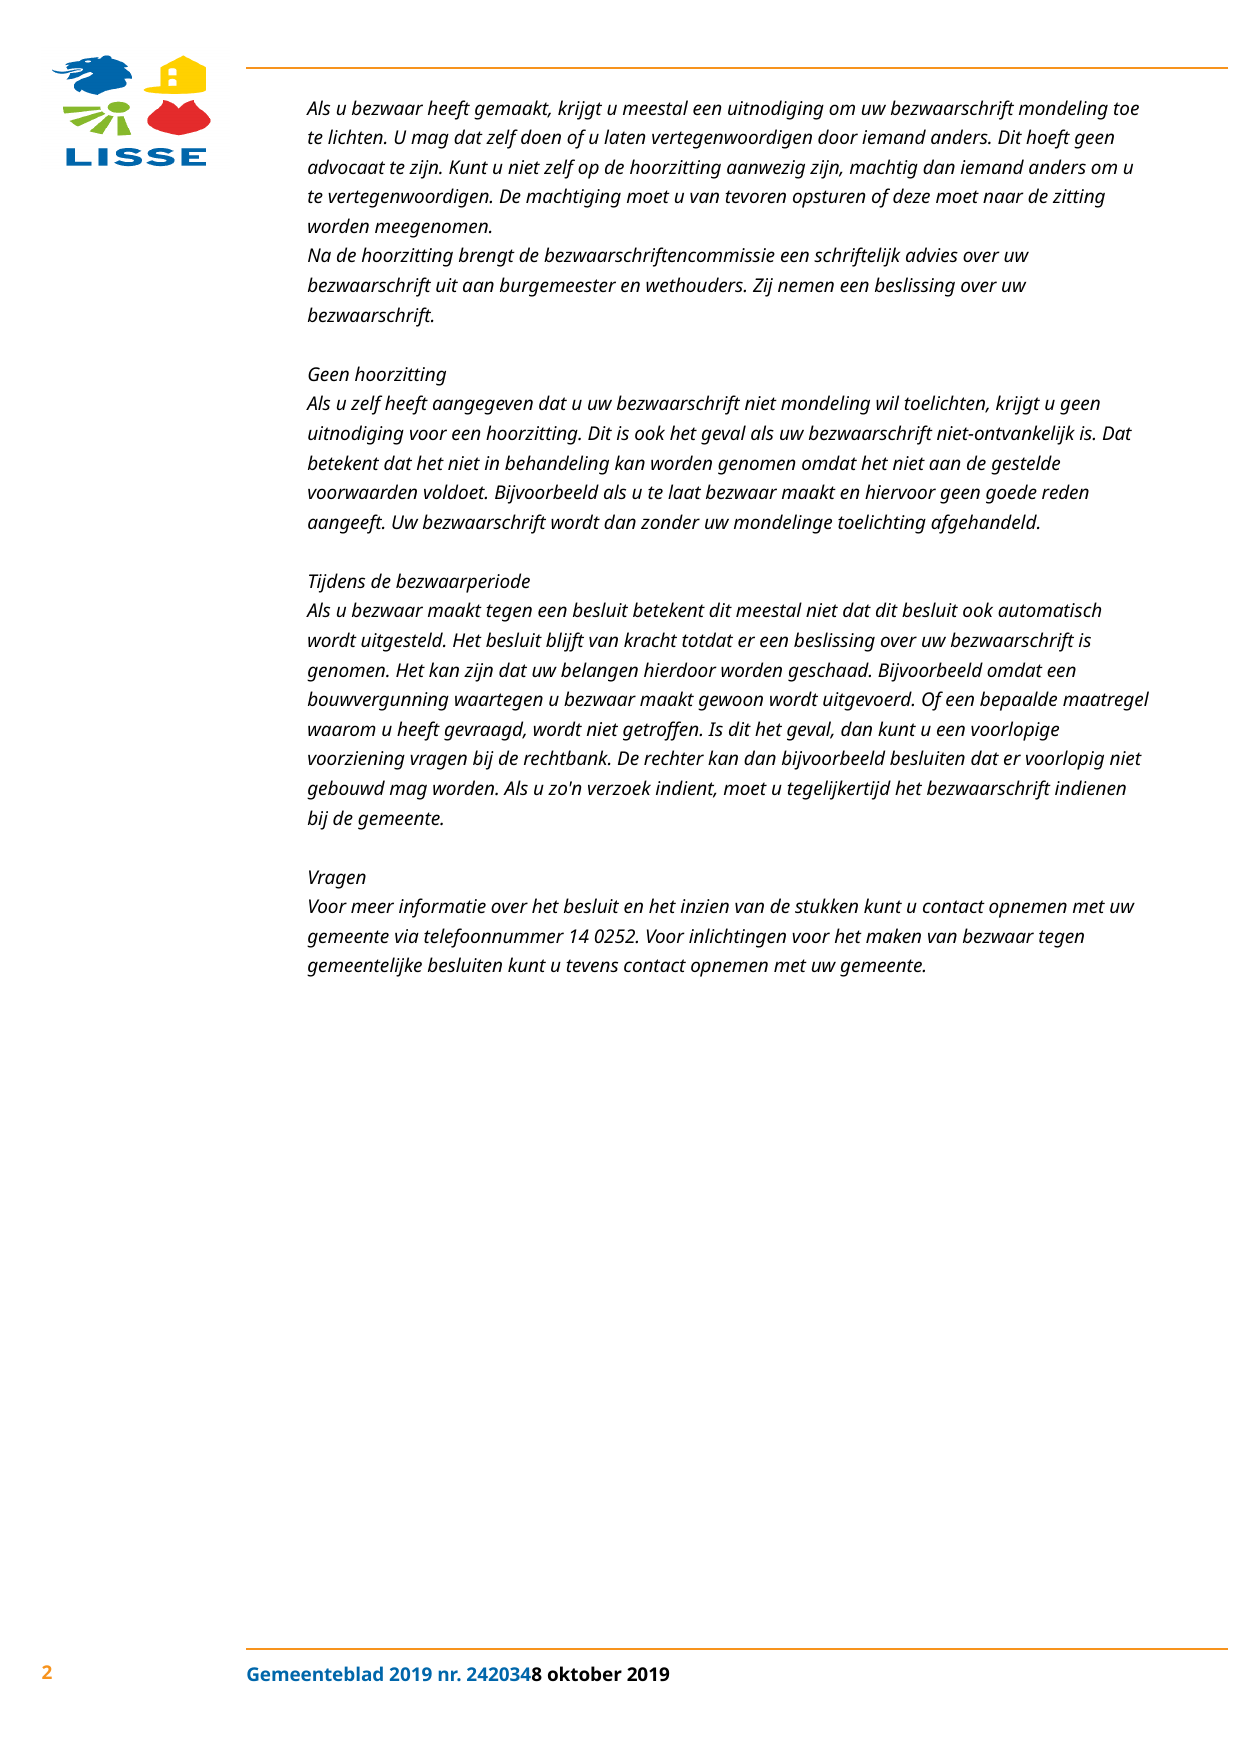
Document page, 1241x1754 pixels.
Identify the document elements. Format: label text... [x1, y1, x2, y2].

list Als u zelf heeft aangegeven dat u uw bezwaarschrift niet mondeling wil toelichten, krijgt u geen uitnodiging voor een hoorzitting. Dit is ook het geval als uw bezwaarschrift niet-ontvankelijk is. Dat betekent dat het niet in behandeling kan worden genomen omdat het niet aan de gestelde voorwaarden voldoet. Bijvoorbeeld als u te laat bezwaar maakt en hiervoor geen goede reden aangeeft. Uw bezwaarschrift wordt dan zonder uw mondelinge toelichting afgehandeld. [248, 391, 1152, 535]
list Tijdens de bezwaarperiode [248, 568, 1152, 594]
list Geen hoorzitting [248, 361, 1152, 387]
picture [41, 47, 231, 172]
list Na de hoorzitting brengt de bezwaarschriftencommissie een schriftelijk advies over uw bezwaarschrift uit aan burgemeester en wethouders. Zij nemen een beslissing over uw bezwaarschrift. [248, 243, 1152, 328]
list Voor meer informatie over het besluit en het inzien van de stukken kunt u contact opnemen met uw gemeente via telefoonnummer 14 0252. Voor inlichtingen voor het maken van bezwaar tegen gemeentelijke besluiten kunt u tevens contact opnemen met uw gemeente. [248, 893, 1152, 978]
list Vragen [248, 864, 1152, 890]
list Als u bezwaar maakt tegen een besluit betekent dit meestal niet dat dit besluit ook automatisch wordt uitgesteld. Het besluit blijft van kracht totdat er een beslissing over uw bezwaarschrift is genomen. Het kan zijn dat uw belangen hierdoor worden geschaad. Bijvoorbeeld omdat een bouwvergunning waartegen u bezwaar maakt gewoon wordt uitgevoerd. Of een bepaalde maatregel waarom u heeft gevraagd, wordt niet getroffen. Is dit het geval, dan kunt u een voorlopige voorziening vragen bij de rechtbank. De rechter kan dan bijvoorbeeld besluiten dat er voorlopig niet gebouwd mag worden. Als u zo'n verzoek indient, moet u tegelijkertijd het bezwaarschrift indienen bij de gemeente. [248, 598, 1152, 831]
list Als u bezwaar heeft gemaakt, krijgt u meestal een uitnodiging om uw bezwaarschrift mondeling toe te lichten. U mag dat zelf doen of u laten vertegenwoordigen door iemand anders. Dit hoeft geen advocaat te zijn. Kunt u niet zelf op de hoorzitting aanwezig zijn, machtig dan iemand anders om u te vertegenwoordigen. De machtiging moet u van tevoren opsturen of deze moet naar de zitting worden meegenomen. [248, 95, 1152, 239]
